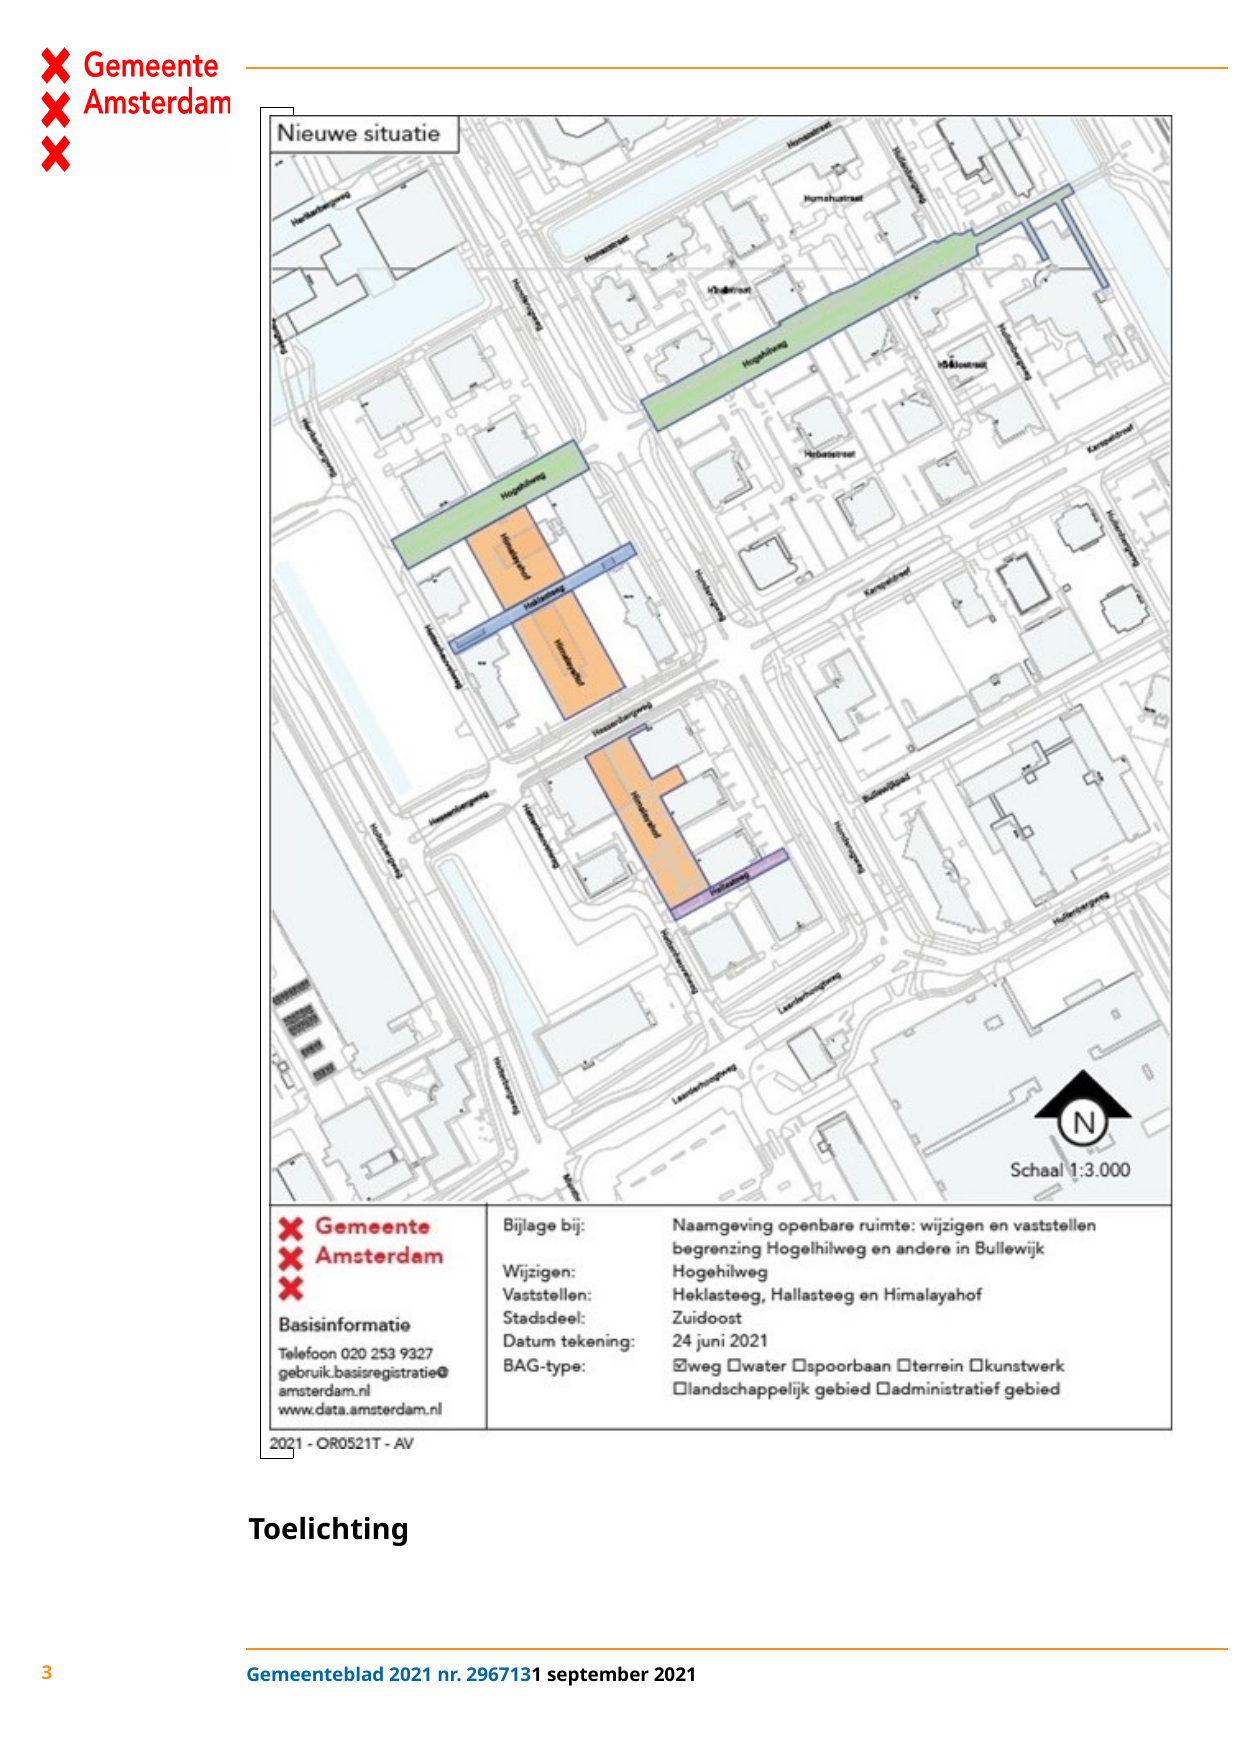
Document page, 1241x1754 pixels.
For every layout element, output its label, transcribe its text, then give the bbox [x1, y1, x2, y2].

text Toelichting [248, 1509, 1152, 1548]
picture [268, 115, 1173, 1449]
picture [41, 47, 231, 172]
